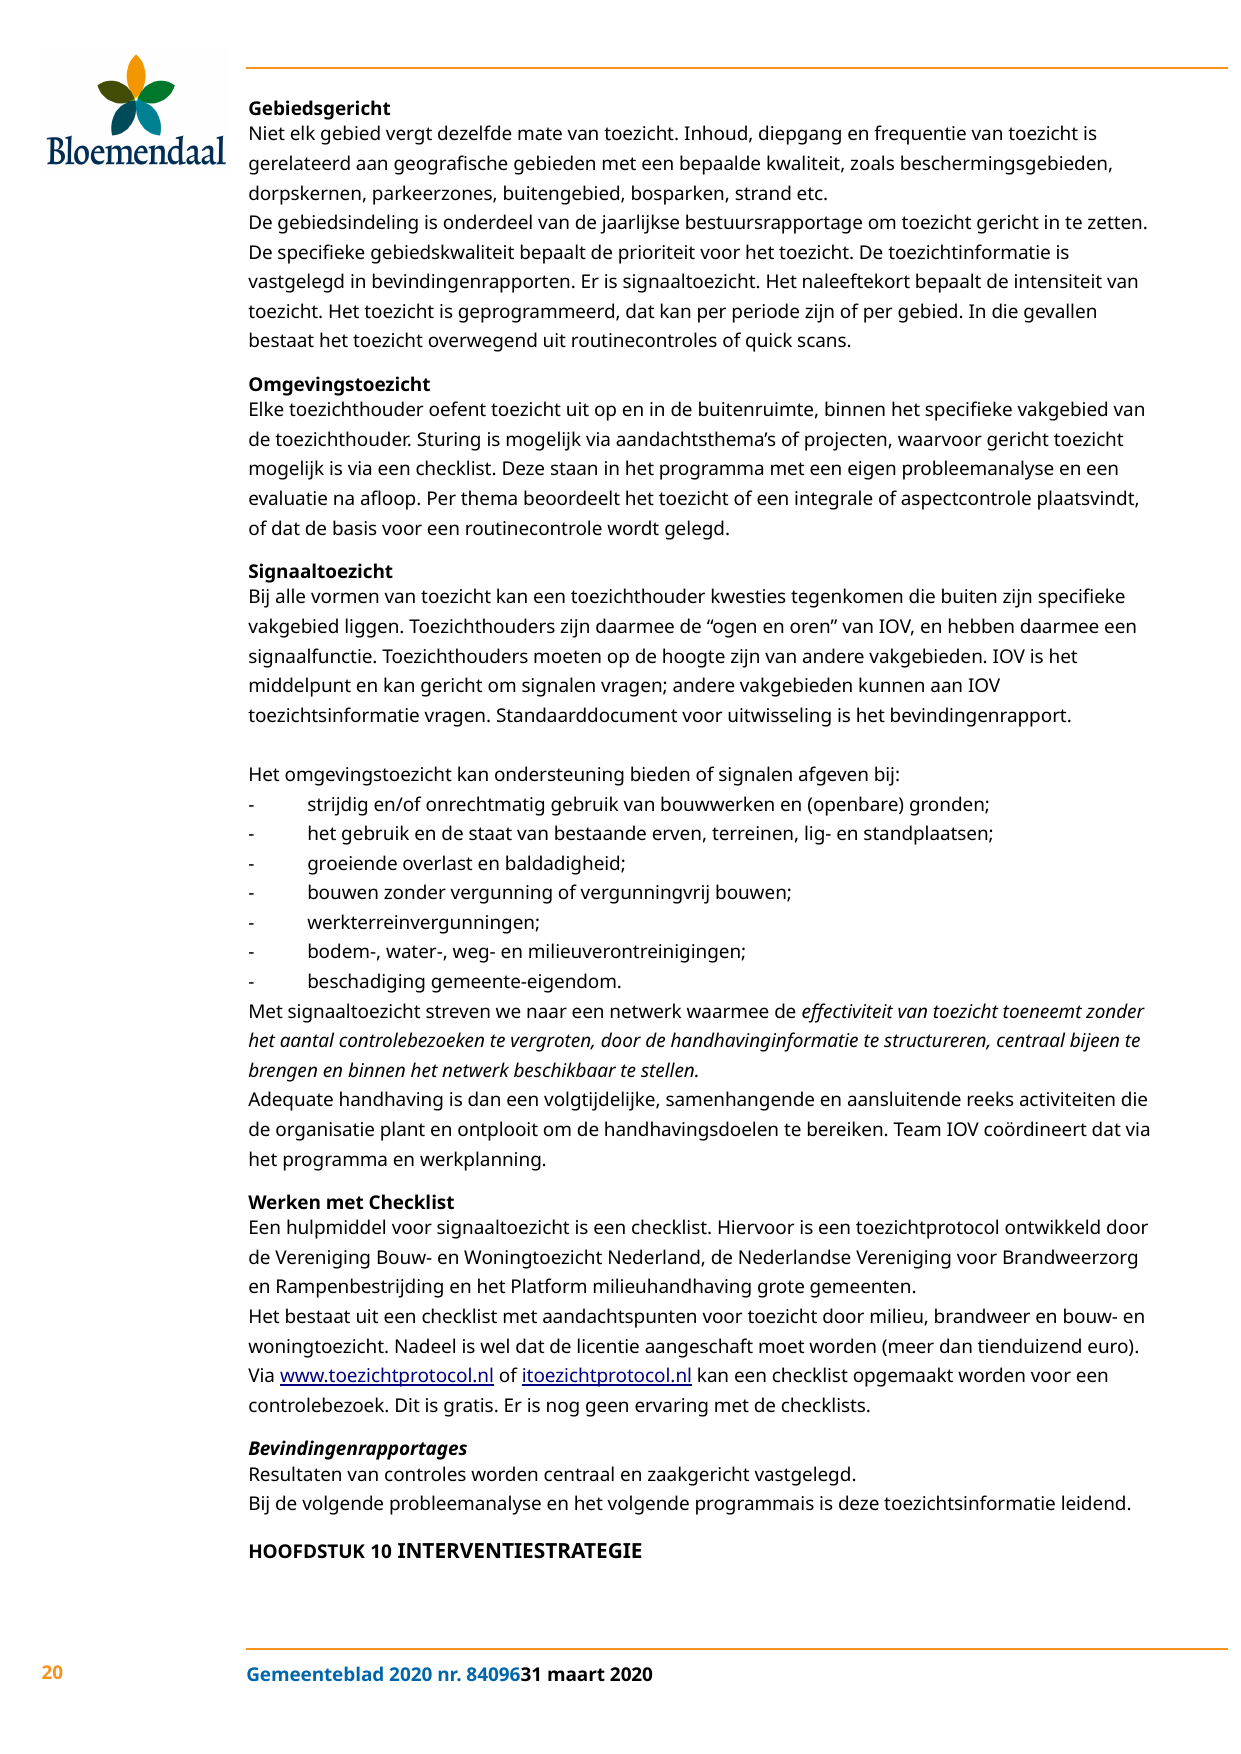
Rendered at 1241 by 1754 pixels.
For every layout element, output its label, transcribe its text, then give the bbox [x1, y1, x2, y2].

text Bij de volgende probleemanalyse en het volgende programmais is deze toezichtsinformatie leidend. [248, 1491, 1152, 1516]
text Het omgevingstoezicht kan ondersteuning bieden of signalen afgeven bij: [248, 761, 1152, 787]
text Bij alle vormen van toezicht kan een toezichthouder kwesties tegenkomen die buiten zijn specifieke vakgebied liggen. Toezichthouders zijn daarmee de “ogen en oren” van IOV, en hebben daarmee een signaalfunctie. Toezichthouders moeten op de hoogte zijn van andere vakgebieden. IOV is het middelpunt en kan gericht om signalen vragen; andere vakgebieden kunnen aan IOV toezichtsinformatie vragen. Standaarddocument voor uitwisseling is het bevindingenrapport. [248, 584, 1152, 728]
list het gebruik en de staat van bestaande erven, terreinen, lig- en standplaatsen; [248, 820, 1152, 846]
text Omgevingstoezicht [248, 371, 1152, 396]
list bodem-, water-, weg- en milieuverontreinigingen; [248, 939, 1152, 964]
text De specifieke gebiedskwaliteit bepaalt de prioriteit voor het toezicht. De toezichtinformatie is vastgelegd in bevindingenrapporten. Er is signaaltoezicht. Het naleeftekort bepaalt de intensiteit van toezicht. Het toezicht is geprogrammeerd, dat kan per periode zijn of per gebied. In die gevallen bestaat het toezicht overwegend uit routinecontroles of quick scans. [248, 239, 1152, 353]
text Resultaten van controles worden centraal en zaakgericht vastgelegd. [248, 1461, 1152, 1487]
text Bevindingenrapportages [248, 1435, 1152, 1461]
text Gebiedsgericht [248, 95, 1152, 121]
text Niet elk gebied vergt dezelfde mate van toezicht. Inhoud, diepgang en frequentie van toezicht is gerelateerd aan geografische gebieden met een bepaalde kwaliteit, zoals beschermingsgebieden, dorpskernen, parkeerzones, buitengebied, bosparken, strand etc. [248, 121, 1152, 205]
text Werken met Checklist [248, 1189, 1152, 1214]
text De gebiedsindeling is onderdeel van de jaarlijkse bestuursrapportage om toezicht gericht in te zetten. [248, 209, 1152, 235]
text Een hulpmiddel voor signaaltoezicht is een checklist. Hiervoor is een toezichtprotocol ontwikkeld door de Vereniging Bouw- en Woningtoezicht Nederland, de Nederlandse Vereniging voor Brandweerzorg en Rampenbestrijding en het Platform milieuhandhaving grote gemeenten. [248, 1214, 1152, 1299]
text Adequate handhaving is dan een volgtijdelijke, samenhangende en aansluitende reeks activiteiten die de organisatie plant en ontplooit om de handhavingsdoelen te bereiken. Team IOV coördineert dat via het programma en werkplanning. [248, 1087, 1152, 1171]
list beschadiging gemeente-eigendom. [248, 968, 1152, 994]
list strijdig en/of onrechtmatig gebruik van bouwwerken en (openbare) gronden; [248, 791, 1152, 816]
text Het bestaat uit een checklist met aandachtspunten voor toezicht door milieu, brandweer en bouw- en woningtoezicht. Nadeel is wel dat de licentie aangeschaft moet worden (meer dan tienduizend euro). [248, 1303, 1152, 1359]
list werkterreinvergunningen; [248, 909, 1152, 935]
text Met signaaltoezicht streven we naar een netwerk waarmee de effectiviteit van toezicht toeneemt zonder het aantal controlebezoeken te vergroten, door de handhavinginformatie te structureren, centraal bijeen te brengen en binnen het netwerk beschikbaar te stellen. [248, 998, 1152, 1083]
list bouwen zonder vergunning of vergunningvrij bouwen; [248, 879, 1152, 905]
text Elke toezichthouder oefent toezicht uit op en in de buitenruimte, binnen het specifieke vakgebied van de toezichthouder. Sturing is mogelijk via aandachtsthema’s of projecten, waarvoor gericht toezicht mogelijk is via een checklist. Deze staan in het programma met een eigen probleemanalyse en een evaluatie na afloop. Per thema beoordeelt het toezicht of een integrale of aspectcontrole plaatsvindt, of dat de basis voor een routinecontrole wordt gelegd. [248, 396, 1152, 541]
text Signaaltoezicht [248, 558, 1152, 584]
text HOOFDSTUK 10 INTERVENTIESTRATEGIE [248, 1536, 1152, 1564]
picture [41, 47, 231, 172]
list groeiende overlast en baldadigheid; [248, 850, 1152, 876]
text Via www.toezichtprotocol.nl of itoezichtprotocol.nl kan een checklist opgemaakt worden voor een controlebezoek. Dit is gratis. Er is nog geen ervaring met de checklists. [248, 1362, 1152, 1418]
